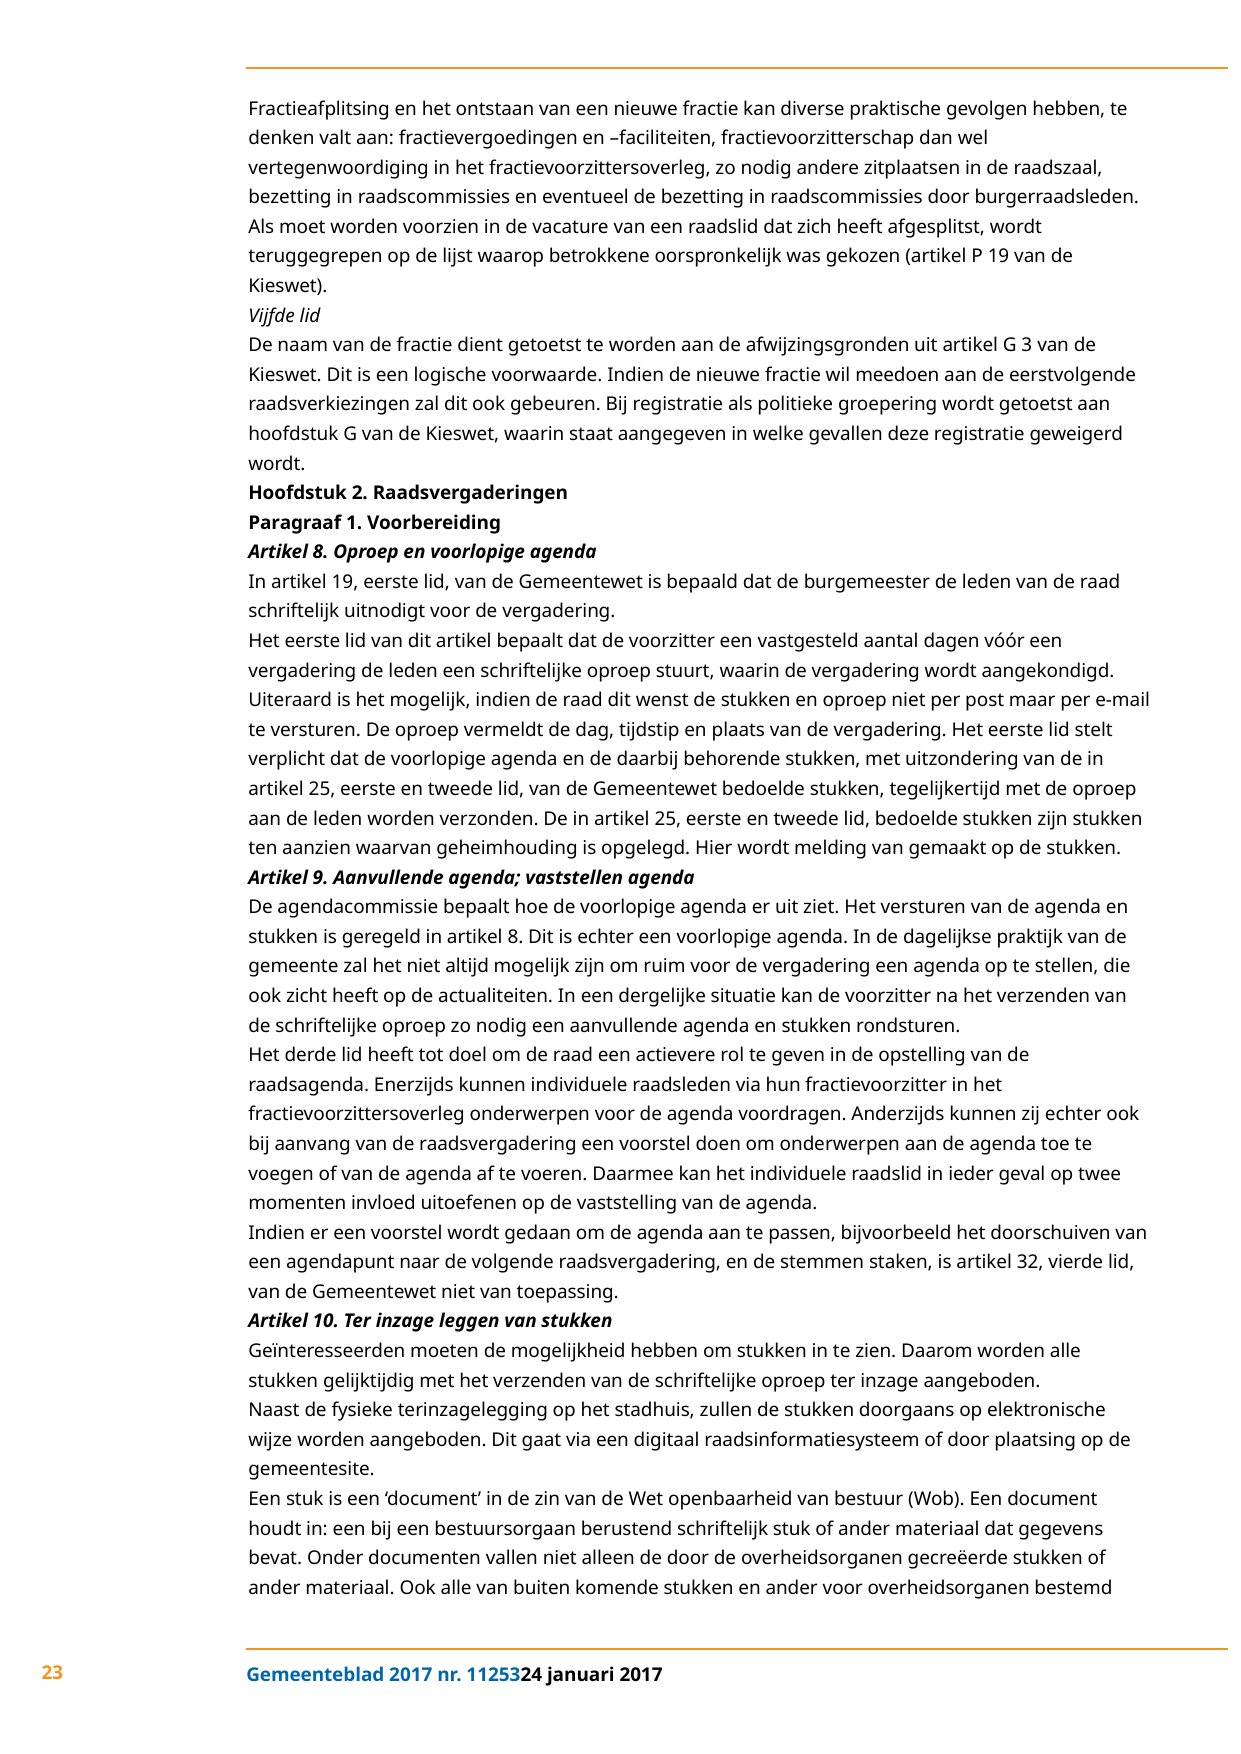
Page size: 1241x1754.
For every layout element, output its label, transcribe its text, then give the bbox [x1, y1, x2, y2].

text In artikel 19, eerste lid, van de Gemeentewet is bepaald dat de burgemeester de leden van de raad schriftelijk uitnodigt voor de vergadering. [248, 568, 1152, 623]
text Artikel 8. Oproep en voorlopige agenda [248, 538, 1152, 564]
text Paragraaf 1. Voorbereiding [248, 509, 1152, 535]
text Het eerste lid van dit artikel bepaalt dat de voorzitter een vastgesteld aantal dagen vóór een vergadering de leden een schriftelijke oproep stuurt, waarin de vergadering wordt aangekondigd. Uiteraard is het mogelijk, indien de raad dit wenst de stukken en oproep niet per post maar per e-mail te versturen. De oproep vermeldt de dag, tijdstip en plaats van de vergadering. Het eerste lid stelt verplicht dat de voorlopige agenda en de daarbij behorende stukken, met uitzondering van de in artikel 25, eerste en tweede lid, van de Gemeentewet bedoelde stukken, tegelijkertijd met de oproep aan de leden worden verzonden. De in artikel 25, eerste en tweede lid, bedoelde stukken zijn stukken ten aanzien waarvan geheimhouding is opgelegd. Hier wordt melding van gemaakt op de stukken. [248, 627, 1152, 860]
text Vijfde lid [248, 302, 1152, 328]
text Fractieafplitsing en het ontstaan van een nieuwe fractie kan diverse praktische gevolgen hebben, te denken valt aan: fractievergoedingen en –faciliteiten, fractievoorzitterschap dan wel vertegenwoordiging in het fractievoorzittersoverleg, zo nodig andere zitplaatsen in de raadszaal, bezetting in raadscommissies en eventueel de bezetting in raadscommissies door burgerraadsleden. [248, 95, 1152, 209]
picture [41, 47, 231, 172]
text Hoofdstuk 2. Raadsvergaderingen [248, 479, 1152, 505]
text Het derde lid heeft tot doel om de raad een actievere rol te geven in de opstelling van de raadsagenda. Enerzijds kunnen individuele raadsleden via hun fractievoorzitter in het fractievoorzittersoverleg onderwerpen voor de agenda voordragen. Anderzijds kunnen zij echter ook bij aanvang van de raadsvergadering een voorstel doen om onderwerpen aan de agenda toe te voegen of van de agenda af te voeren. Daarmee kan het individuele raadslid in ieder geval op twee momenten invloed uitoefenen op de vaststelling van de agenda. [248, 1041, 1152, 1215]
text De naam van de fractie dient getoetst te worden aan de afwijzingsgronden uit artikel G 3 van de Kieswet. Dit is een logische voorwaarde. Indien de nieuwe fractie wil meedoen aan de eerstvolgende raadsverkiezingen zal dit ook gebeuren. Bij registratie als politieke groepering wordt getoetst aan hoofdstuk G van de Kieswet, waarin staat aangegeven in welke gevallen deze registratie geweigerd wordt. [248, 331, 1152, 476]
text Als moet worden voorzien in de vacature van een raadslid dat zich heeft afgesplitst, wordt teruggegrepen op de lijst waarop betrokkene oorspronkelijk was gekozen (artikel P 19 van de Kieswet). [248, 213, 1152, 298]
text De agendacommissie bepaalt hoe de voorlopige agenda er uit ziet. Het versturen van de agenda en stukken is geregeld in artikel 8. Dit is echter een voorlopige agenda. In de dagelijkse praktijk van de gemeente zal het niet altijd mogelijk zijn om ruim voor de vergadering een agenda op te stellen, die ook zicht heeft op de actualiteiten. In een dergelijke situatie kan de voorzitter na het verzenden van de schriftelijke oproep zo nodig een aanvullende agenda en stukken rondsturen. [248, 893, 1152, 1038]
text Artikel 10. Ter inzage leggen van stukken [248, 1308, 1152, 1333]
text Naast de fysieke terinzagelegging op het stadhuis, zullen de stukken doorgaans op elektronische wijze worden aangeboden. Dit gaat via een digitaal raadsinformatiesysteem of door plaatsing op de gemeentesite. [248, 1396, 1152, 1481]
text Artikel 9. Aanvullende agenda; vaststellen agenda [248, 864, 1152, 890]
text Een stuk is een ‘document’ in de zin van de Wet openbaarheid van bestuur (Wob). Een document houdt in: een bij een bestuursorgaan berustend schriftelijk stuk of ander materiaal dat gegevens bevat. Onder documenten vallen niet alleen de door de overheidsorganen gecreëerde stukken of ander materiaal. Ook alle van buiten komende stukken en ander voor overheidsorganen bestemd [248, 1485, 1152, 1600]
text Geïnteresseerden moeten de mogelijkheid hebben om stukken in te zien. Daarom worden alle stukken gelijktijdig met het verzenden van de schriftelijke oproep ter inzage aangeboden. [248, 1337, 1152, 1393]
text Indien er een voorstel wordt gedaan om de agenda aan te passen, bijvoorbeeld het doorschuiven van een agendapunt naar de volgende raadsvergadering, en de stemmen staken, is artikel 32, vierde lid, van de Gemeentewet niet van toepassing. [248, 1219, 1152, 1304]
